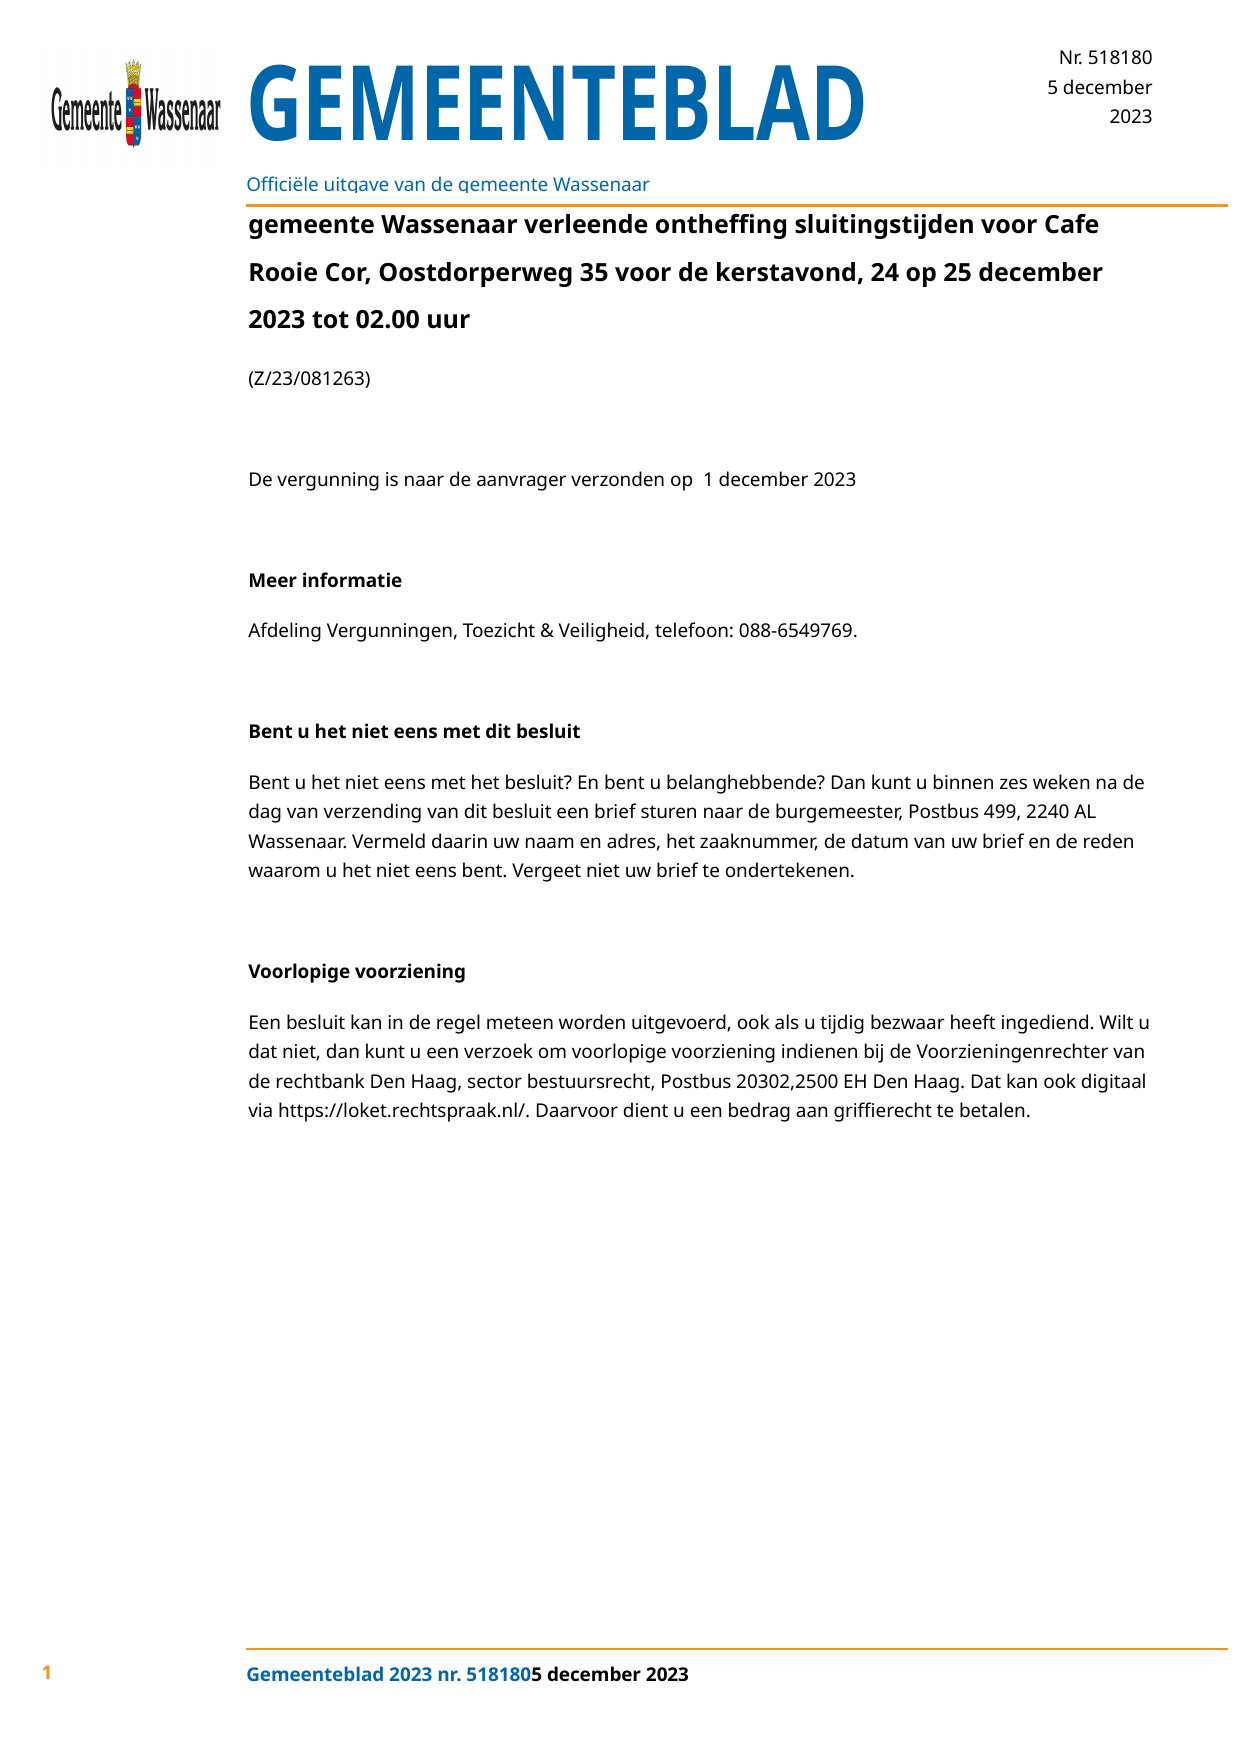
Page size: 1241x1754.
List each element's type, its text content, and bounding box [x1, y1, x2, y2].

text Bent u het niet eens met het besluit? En bent u belanghebbende? Dan kunt u binnen zes weken na de dag van verzending van dit besluit een brief sturen naar de burgemeester, Postbus 499, 2240 AL Wassenaar. Vermeld daarin uw naam en adres, het zaaknummer, de datum van uw brief en de reden waarom u het niet eens bent. Vergeet niet uw brief te ondertekenen. [248, 769, 1152, 883]
text Meer informatie [248, 567, 1152, 593]
picture [41, 47, 231, 172]
text Afdeling Vergunningen, Toezicht & Veiligheid, telefoon: 088-6549769. [248, 618, 1152, 643]
text Voorlopige voorziening [248, 958, 1152, 984]
text Een besluit kan in de regel meteen worden uitgevoerd, ook als u tijdig bezwaar heeft ingediend. Wilt u dat niet, dan kunt u een verzoek om voorlopige voorziening indienen bij de Voorzieningenrechter van de rechtbank Den Haag, sector bestuursrecht, Postbus 20302,2500 EH Den Haag. Dat kan ook digitaal via https://loket.rechtspraak.nl/. Daarvoor dient u een bedrag aan griffierecht te betalen. [248, 1009, 1152, 1123]
text gemeente Wassenaar verleende ontheffing sluitingstijden voor Cafe Rooie Cor, Oostdorperweg 35 voor de kerstavond, 24 op 25 december 2023 tot 02.00 uur [248, 207, 1152, 336]
text De vergunning is naar de aanvrager verzonden op 1 december 2023 [248, 466, 1152, 492]
text Bent u het niet eens met dit besluit [248, 718, 1152, 744]
text (Z/23/081263) [248, 366, 1152, 391]
